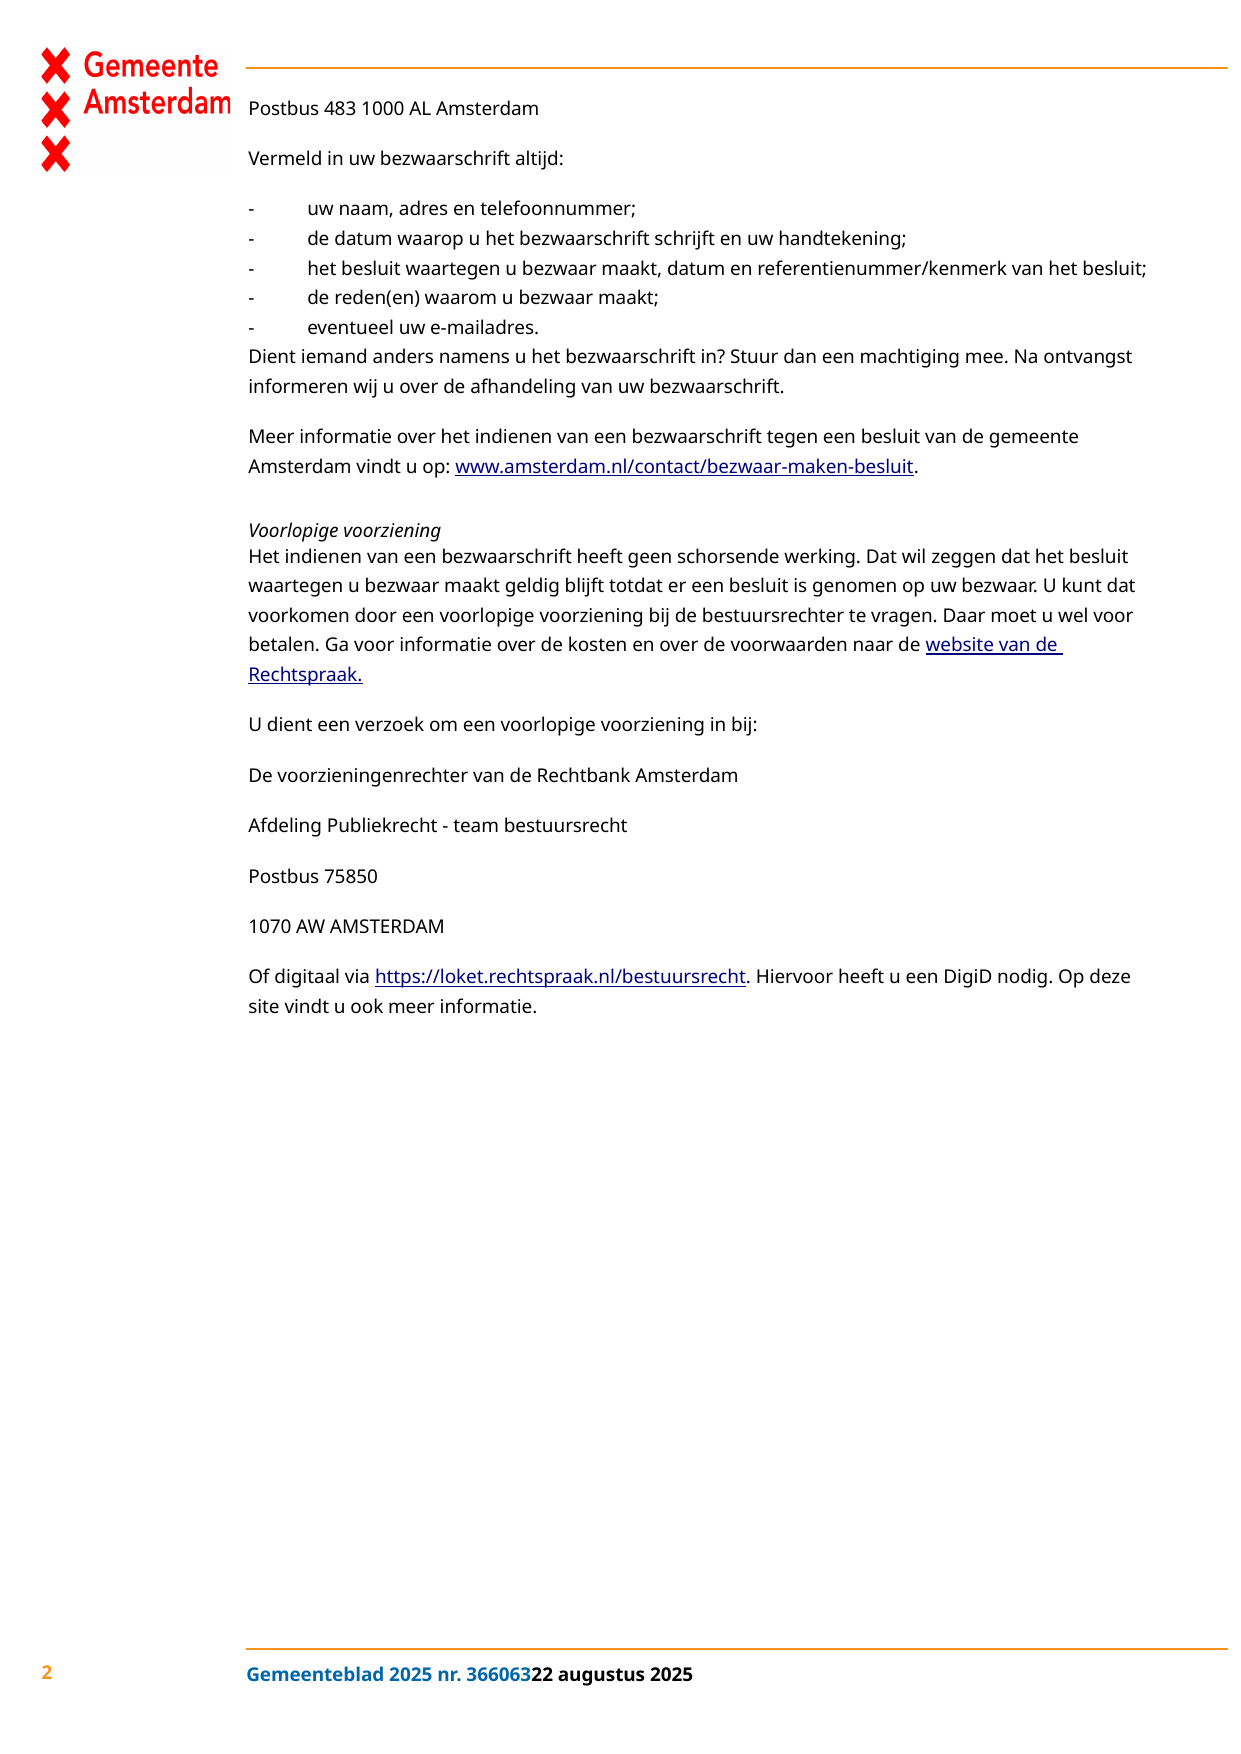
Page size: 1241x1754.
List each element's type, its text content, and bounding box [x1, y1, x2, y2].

text Postbus 75850 [248, 863, 1152, 888]
text U dient een verzoek om een voorlopige voorziening in bij: [248, 712, 1152, 737]
list eventueel uw e-mailadres. [248, 314, 1152, 340]
text Het indienen van een bezwaarschrift heeft geen schorsende werking. Dat wil zeggen dat het besluit waartegen u bezwaar maakt geldig blijft totdat er een besluit is genomen op uw bezwaar. U kunt dat voorkomen door een voorlopige voorziening bij de bestuursrechter te vragen. Daar moet u wel voor betalen. Ga voor informatie over de kosten en over de voorwaarden naar de website van de Rechtspraak. [248, 543, 1152, 687]
text 1070 AW AMSTERDAM [248, 913, 1152, 939]
list uw naam, adres en telefoonnummer; [248, 196, 1152, 221]
list de reden(en) waarom u bezwaar maakt; [248, 284, 1152, 310]
text Vermeld in uw bezwaarschrift altijd: [248, 145, 1152, 171]
text Postbus 483 1000 AL Amsterdam [248, 95, 1152, 121]
text Of digitaal via https://loket.rechtspraak.nl/bestuursrecht. Hiervoor heeft u een DigiD nodig. Op deze site vindt u ook meer informatie. [248, 964, 1152, 1019]
text Afdeling Publiekrecht - team bestuursrecht [248, 812, 1152, 838]
text Voorlopige voorziening [248, 517, 1152, 543]
text Meer informatie over het indienen van een bezwaarschrift tegen een besluit van de gemeente Amsterdam vindt u op: www.amsterdam.nl/contact/bezwaar-maken-besluit. [248, 423, 1152, 479]
text De voorzieningenrechter van de Rechtbank Amsterdam [248, 762, 1152, 788]
list het besluit waartegen u bezwaar maakt, datum en referentienummer/kenmerk van het besluit; [248, 255, 1152, 281]
picture [41, 47, 231, 172]
list de datum waarop u het bezwaarschrift schrijft en uw handtekening; [248, 225, 1152, 251]
text Dient iemand anders namens u het bezwaarschrift in? Stuur dan een machtiging mee. Na ontvangst informeren wij u over de afhandeling van uw bezwaarschrift. [248, 343, 1152, 399]
